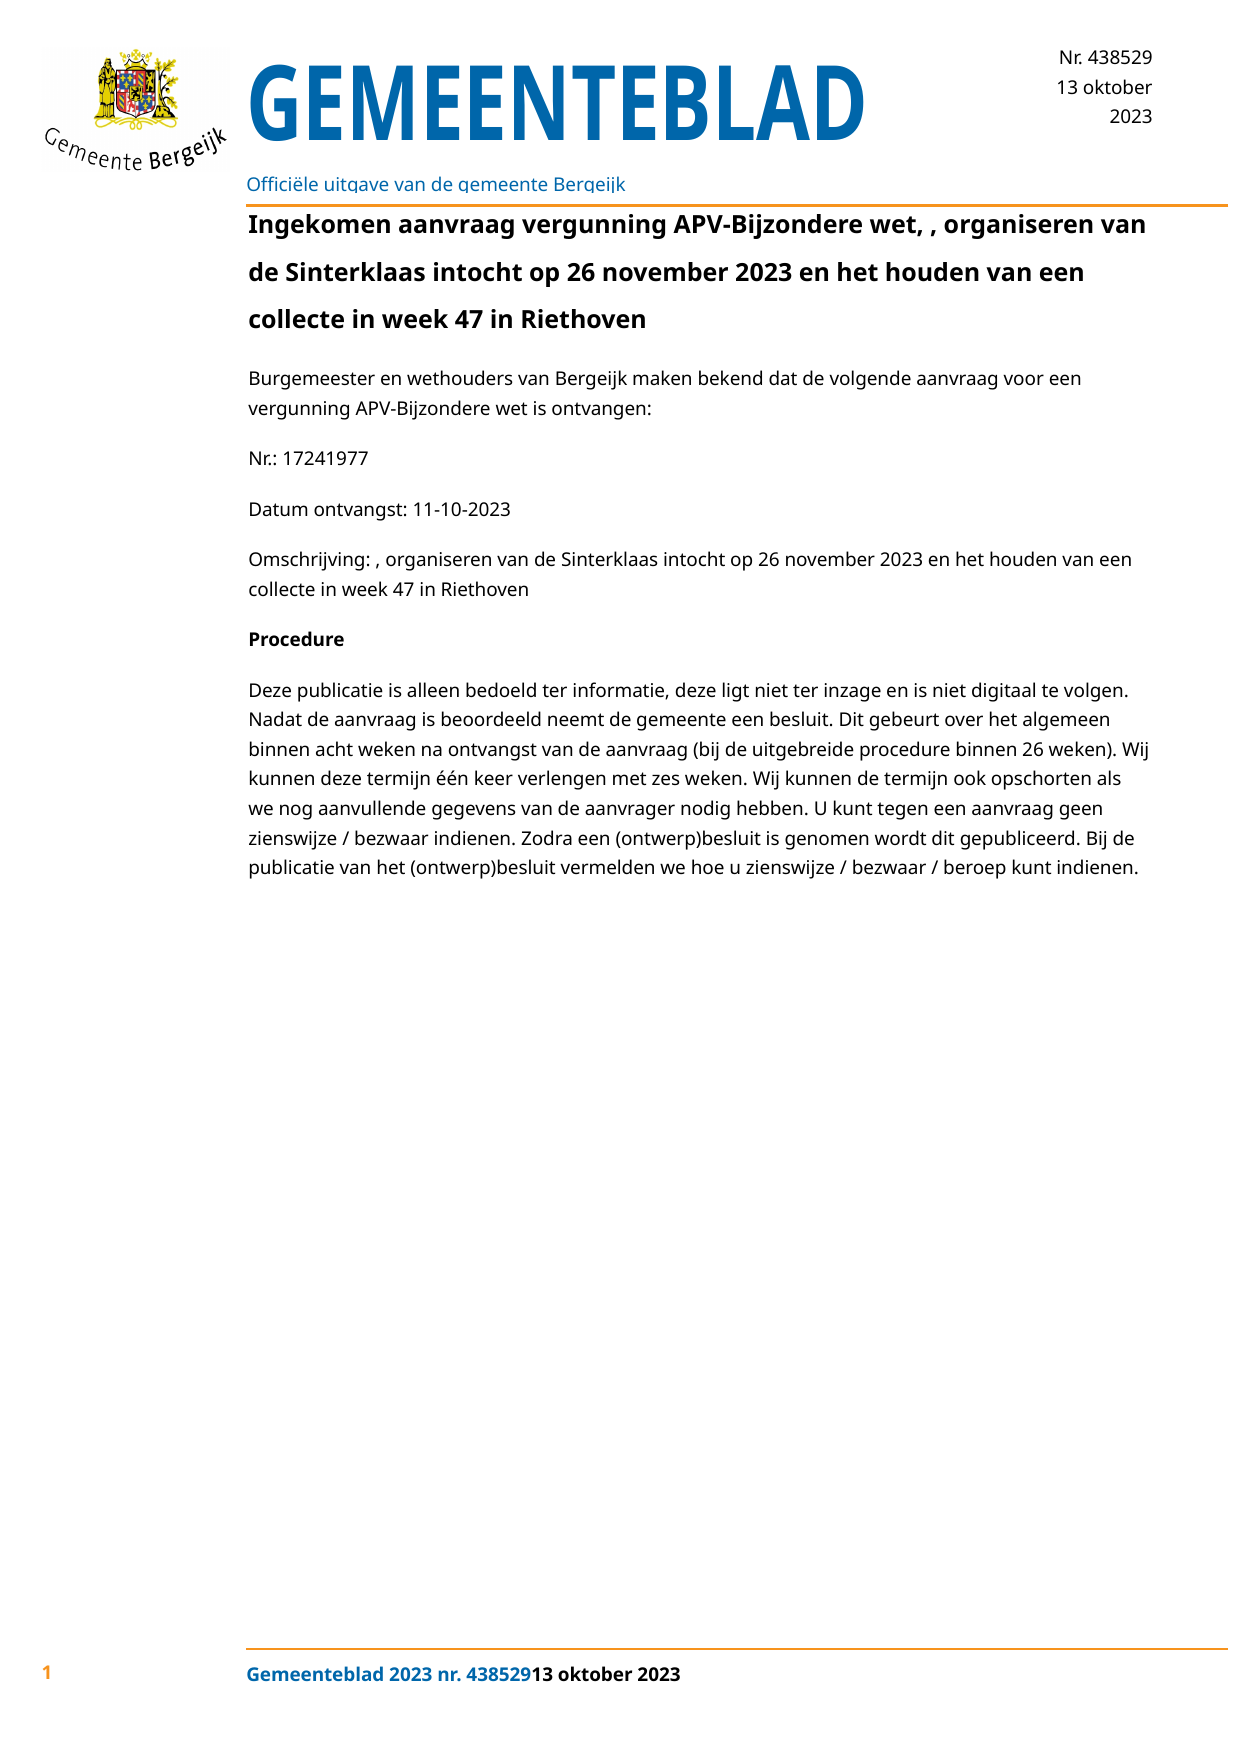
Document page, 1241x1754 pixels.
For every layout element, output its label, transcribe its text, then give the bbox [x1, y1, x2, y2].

text Ingekomen aanvraag vergunning APV-Bijzondere wet, , organiseren van de Sinterklaas intocht op 26 november 2023 en het houden van een collecte in week 47 in Riethoven [248, 207, 1152, 336]
text Nr.: 17241977 [248, 446, 1152, 471]
text Burgemeester en wethouders van Bergeijk maken bekend dat de volgende aanvraag voor een vergunning APV-Bijzondere wet is ontvangen: [248, 366, 1152, 421]
text Deze publicatie is alleen bedoeld ter informatie, deze ligt niet ter inzage en is niet digitaal te volgen. Nadat de aanvraag is beoordeeld neemt de gemeente een besluit. Dit gebeurt over het algemeen binnen acht weken na ontvangst van de aanvraag (bij de uitgebreide procedure binnen 26 weken). Wij kunnen deze termijn één keer verlengen met zes weken. Wij kunnen de termijn ook opschorten als we nog aanvullende gegevens van de aanvrager nodig hebben. U kunt tegen een aanvraag geen zienswijze / bezwaar indienen. Zodra een (ontwerp)besluit is genomen wordt dit gepubliceerd. Bij de publicatie van het (ontwerp)besluit vermelden we hoe u zienswijze / bezwaar / beroep kunt indienen. [248, 677, 1152, 880]
text Datum ontvangst: 11-10-2023 [248, 496, 1152, 522]
picture [41, 47, 231, 172]
text Procedure [248, 626, 1152, 652]
text Omschrijving: , organiseren van de Sinterklaas intocht op 26 november 2023 en het houden van een collecte in week 47 in Riethoven [248, 546, 1152, 602]
